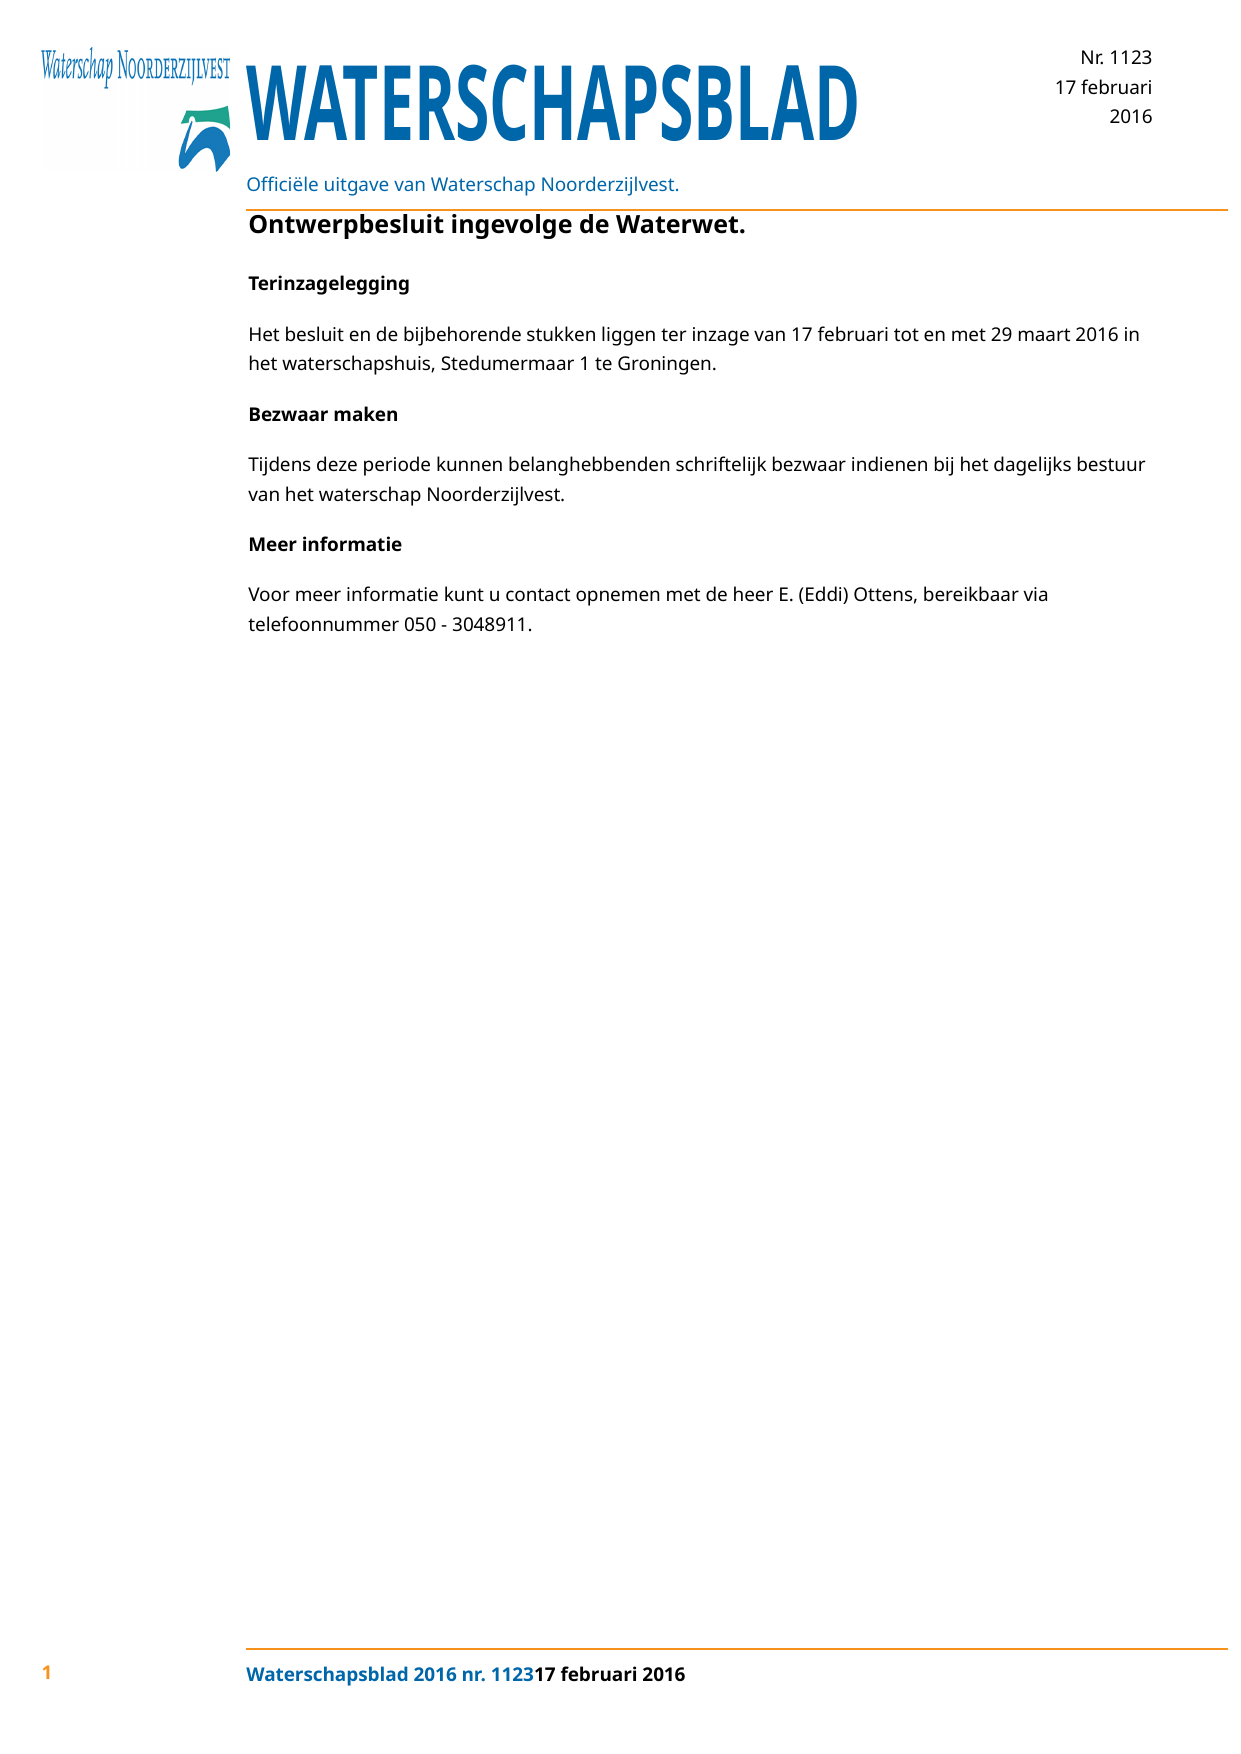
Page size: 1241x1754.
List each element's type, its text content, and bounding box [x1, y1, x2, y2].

text Voor meer informatie kunt u contact opnemen met de heer E. (Eddi) Ottens, bereikbaar via telefoonnummer 050 - 3048911. [248, 582, 1152, 637]
picture [41, 47, 231, 172]
text Bezwaar maken [248, 401, 1152, 426]
text Tijdens deze periode kunnen belanghebbenden schriftelijk bezwaar indienen bij het dagelijks bestuur van het waterschap Noorderzijlvest. [248, 451, 1152, 506]
text Het besluit en de bijbehorende stukken liggen ter inzage van 17 februari tot en met 29 maart 2016 in het waterschapshuis, Stedumermaar 1 te Groningen. [248, 321, 1152, 376]
text Ontwerpbesluit ingevolge de Waterwet. [248, 211, 1152, 241]
text Meer informatie [248, 531, 1152, 557]
text Terinzagelegging [248, 270, 1152, 296]
